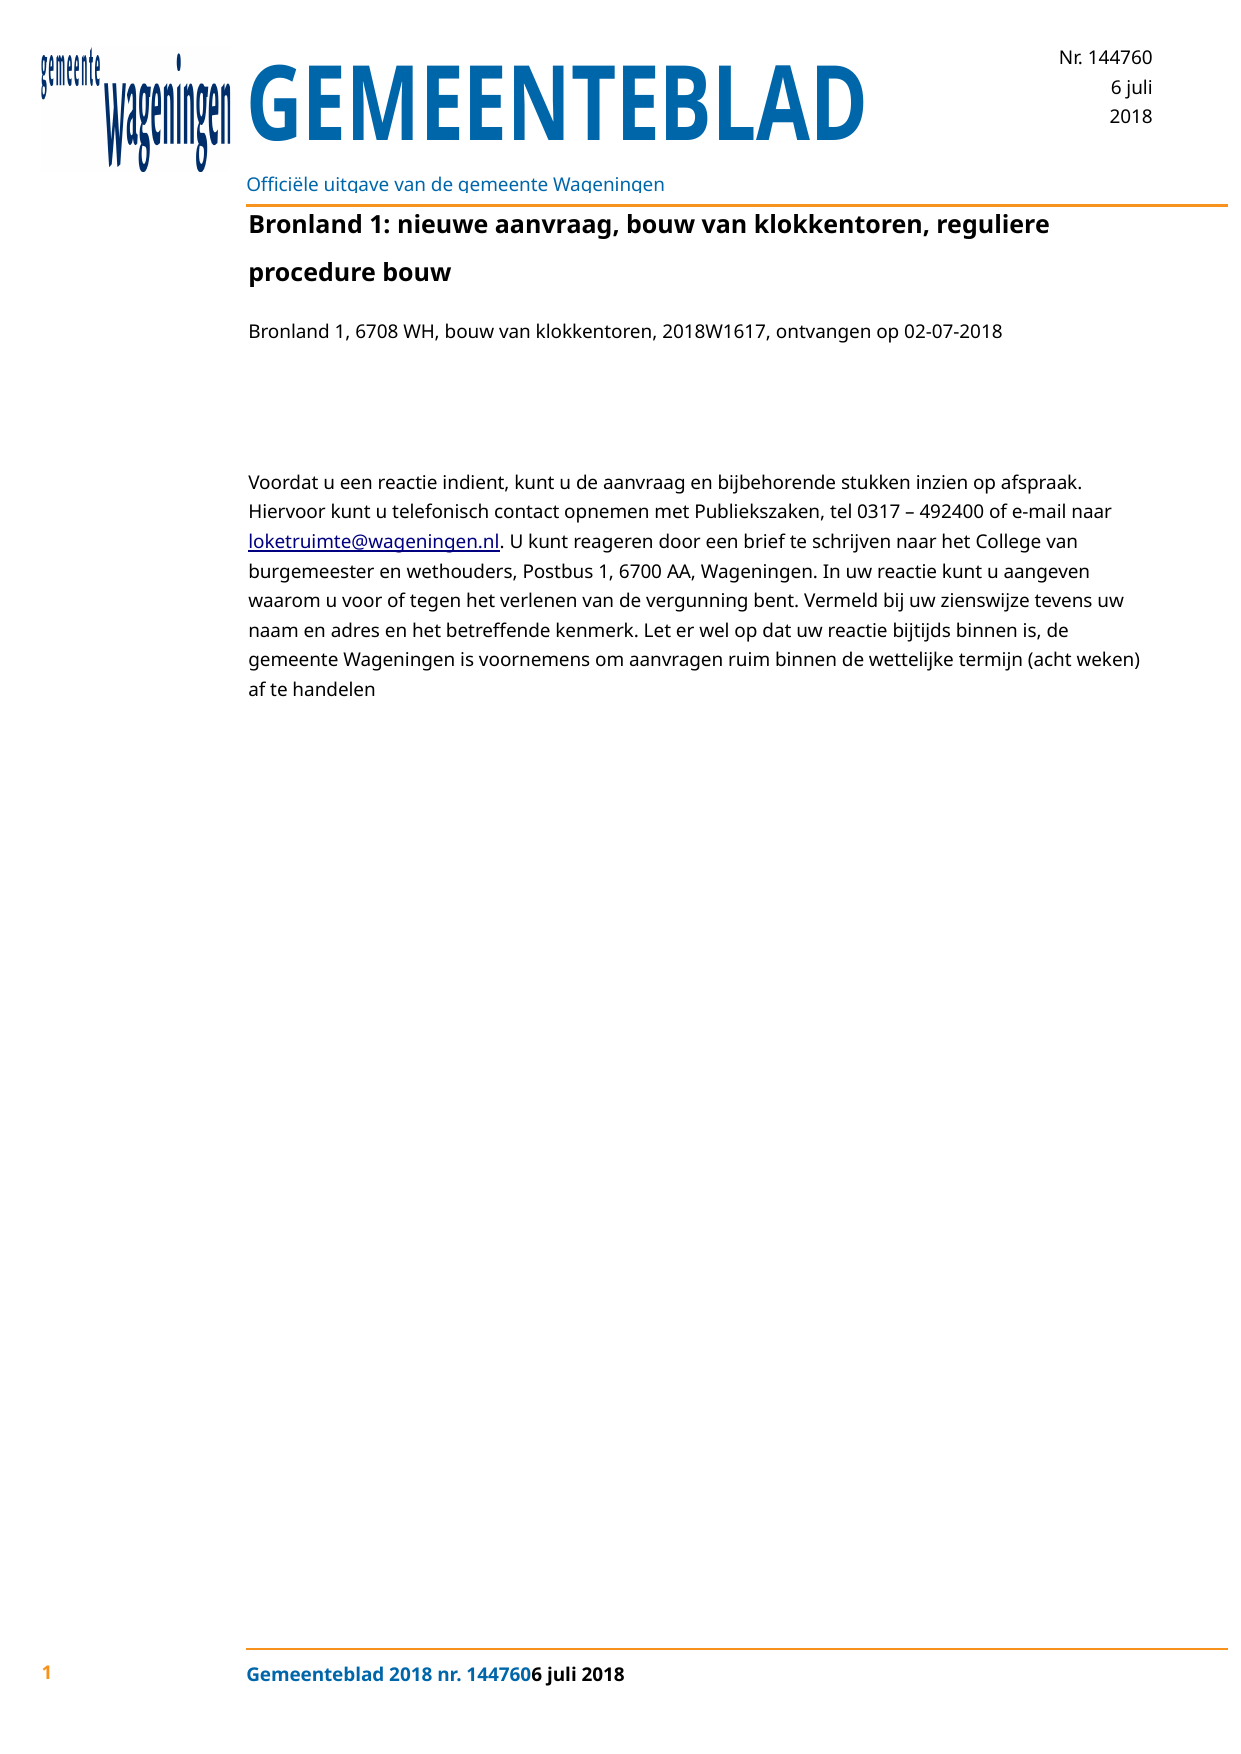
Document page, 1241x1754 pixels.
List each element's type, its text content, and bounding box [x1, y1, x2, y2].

text Bronland 1: nieuwe aanvraag, bouw van klokkentoren, reguliere procedure bouw [248, 207, 1152, 288]
text Bronland 1, 6708 WH, bouw van klokkentoren, 2018W1617, ontvangen op 02-07-2018 [248, 318, 1152, 344]
picture [41, 47, 231, 172]
text Voordat u een reactie indient, kunt u de aanvraag en bijbehorende stukken inzien op afspraak. Hiervoor kunt u telefonisch contact opnemen met Publiekszaken, tel 0317 – 492400 of e-mail naar loketruimte@wageningen.nl. U kunt reageren door een brief te schrijven naar het College van burgemeester en wethouders, Postbus 1, 6700 AA, Wageningen. In uw reactie kunt u aangeven waarom u voor of tegen het verlenen van de vergunning bent. Vermeld bij uw zienswijze tevens uw naam en adres en het betreffende kenmerk. Let er wel op dat uw reactie bijtijds binnen is, de gemeente Wageningen is voornemens om aanvragen ruim binnen de wettelijke termijn (acht weken) af te handelen [248, 469, 1152, 702]
